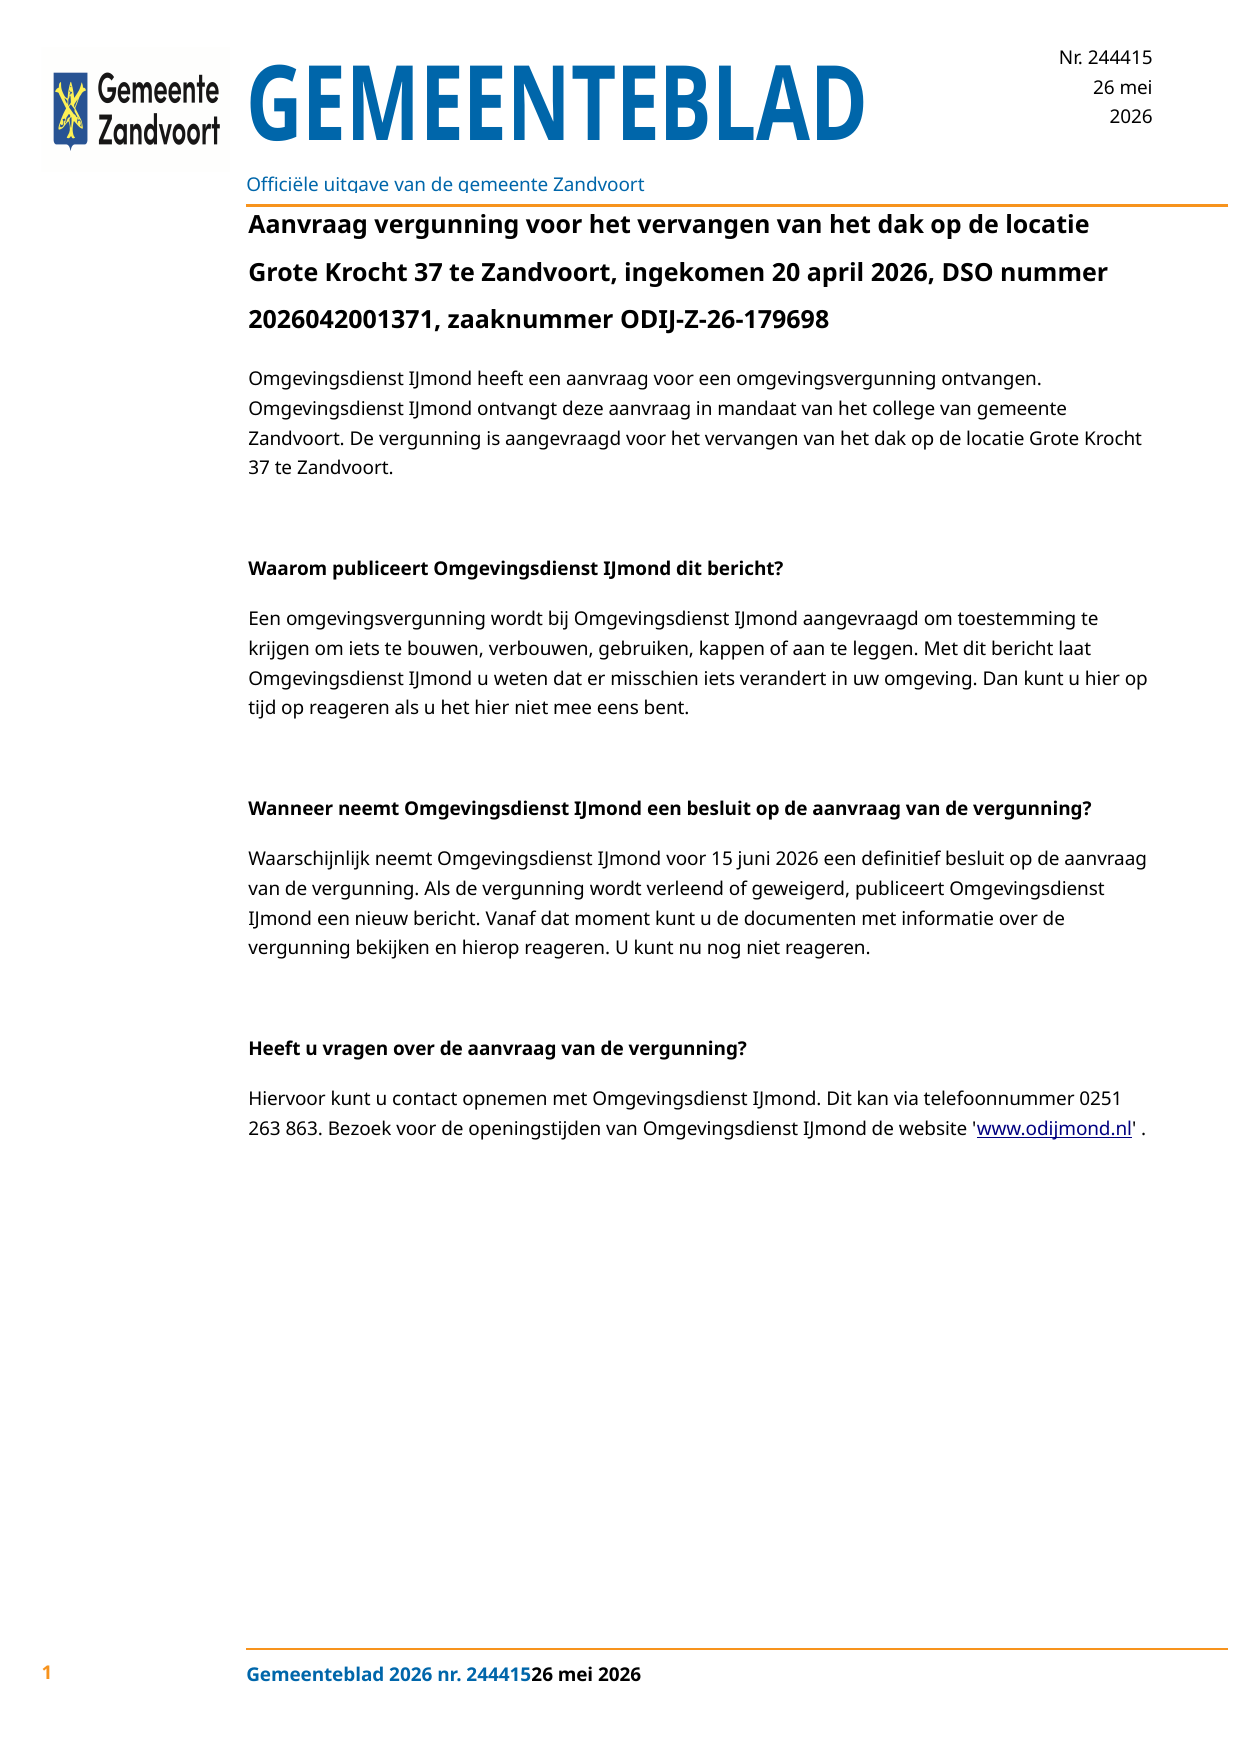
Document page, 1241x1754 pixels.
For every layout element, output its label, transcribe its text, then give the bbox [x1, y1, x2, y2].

text Aanvraag vergunning voor het vervangen van het dak op de locatie Grote Krocht 37 te Zandvoort, ingekomen 20 april 2026, DSO nummer 2026042001371, zaaknummer ODIJ-Z-26-179698 [248, 207, 1152, 336]
text Waarom publiceert Omgevingsdienst IJmond dit bericht? [248, 555, 1152, 581]
text Hiervoor kunt u contact opnemen met Omgevingsdienst IJmond. Dit kan via telefoonnummer 0251 263 863. Bezoek voor de openingstijden van Omgevingsdienst IJmond de website 'www.odijmond.nl' . [248, 1086, 1152, 1141]
text Wanneer neemt Omgevingsdienst IJmond een besluit op de aanvraag van de vergunning? [248, 795, 1152, 821]
text Waarschijnlijk neemt Omgevingsdienst IJmond voor 15 juni 2026 een definitief besluit op de aanvraag van de vergunning. Als de vergunning wordt verleend of geweigerd, publiceert Omgevingsdienst IJmond een nieuw bericht. Vanaf dat moment kunt u de documenten met informatie over de vergunning bekijken en hierop reageren. U kunt nu nog niet reageren. [248, 846, 1152, 960]
text Een omgevingsvergunning wordt bij Omgevingsdienst IJmond aangevraagd om toestemming te krijgen om iets te bouwen, verbouwen, gebruiken, kappen of aan te leggen. Met dit bericht laat Omgevingsdienst IJmond u weten dat er misschien iets verandert in uw omgeving. Dan kunt u hier op tijd op reageren als u het hier niet mee eens bent. [248, 606, 1152, 720]
picture [41, 47, 231, 172]
text Omgevingsdienst IJmond heeft een aanvraag voor een omgevingsvergunning ontvangen. Omgevingsdienst IJmond ontvangt deze aanvraag in mandaat van het college van gemeente Zandvoort. De vergunning is aangevraagd voor het vervangen van het dak op de locatie Grote Krocht 37 te Zandvoort. [248, 366, 1152, 480]
text Heeft u vragen over de aanvraag van de vergunning? [248, 1035, 1152, 1061]
